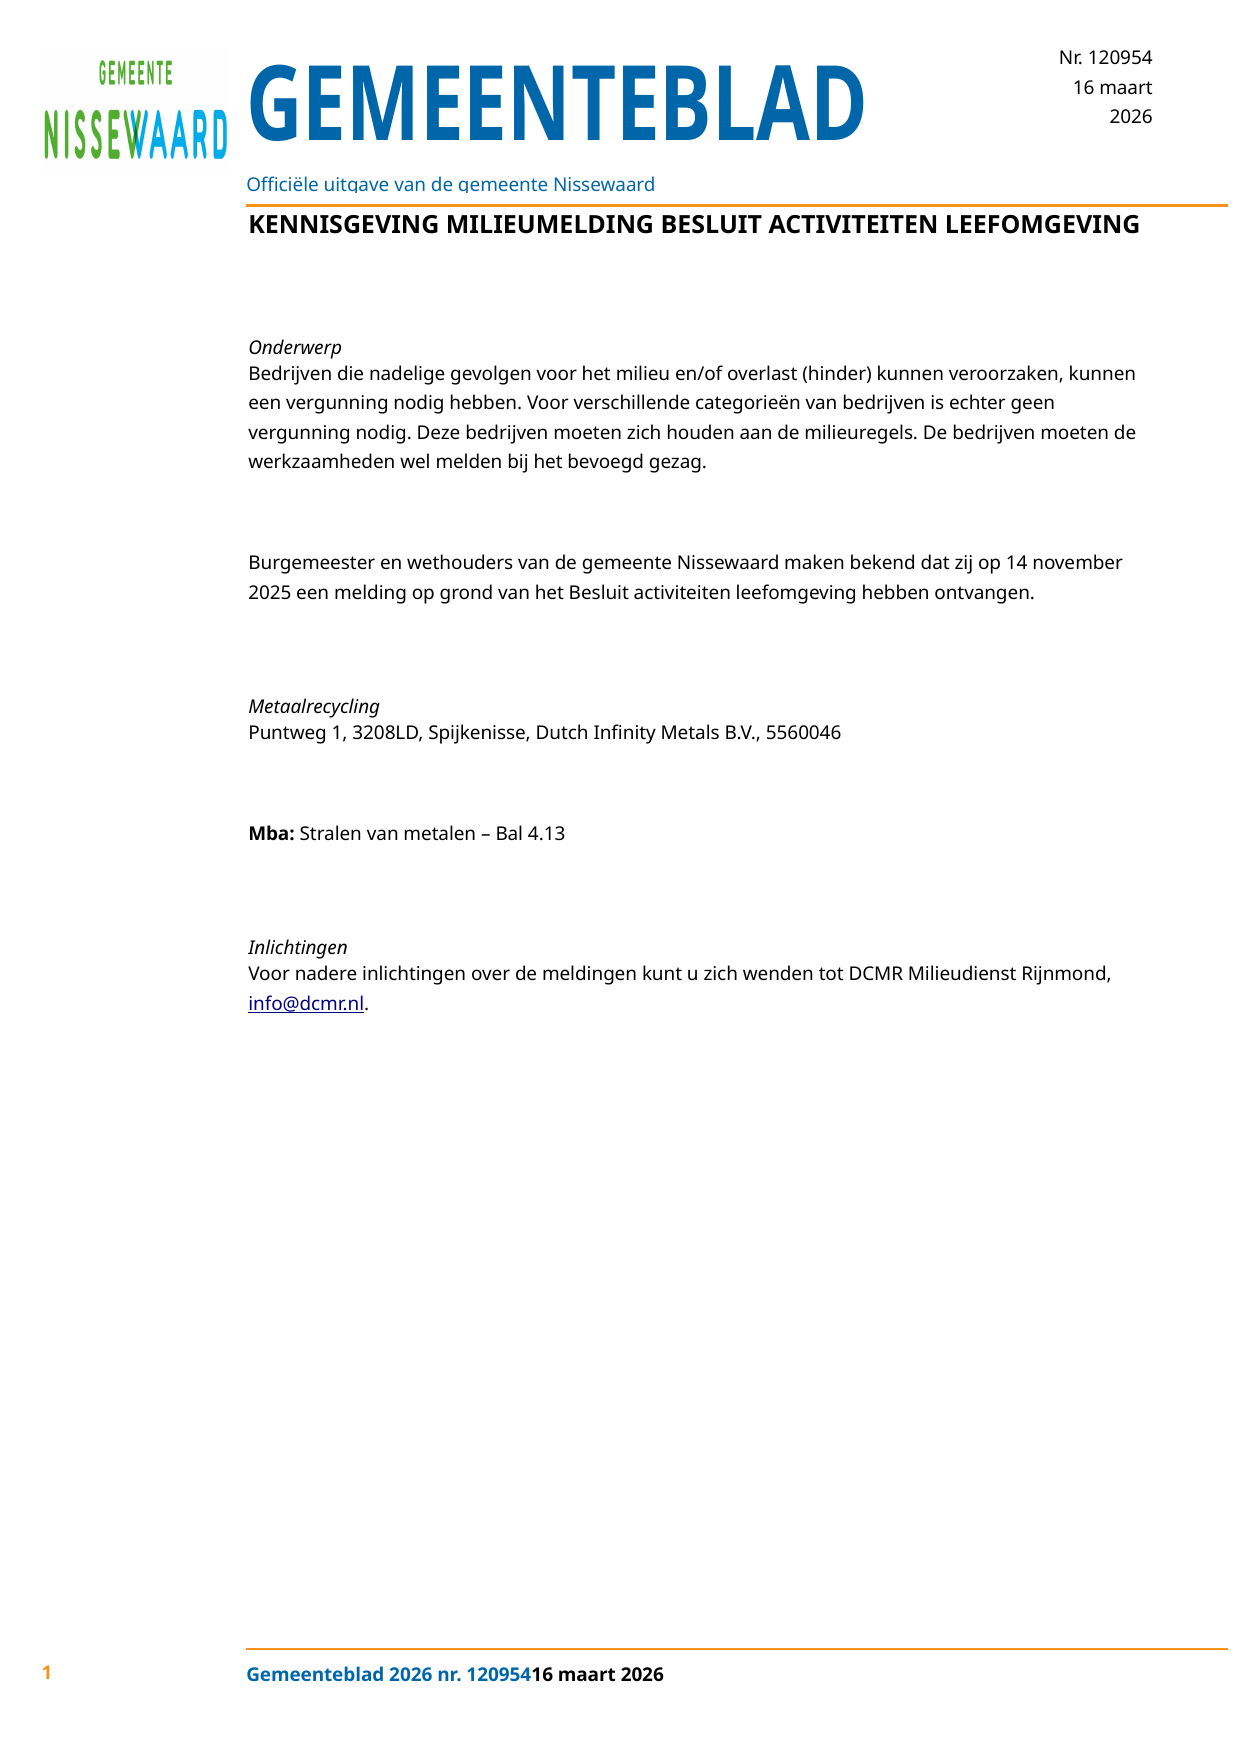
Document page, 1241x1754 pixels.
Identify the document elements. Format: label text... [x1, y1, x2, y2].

text Puntweg 1, 3208LD, Spijkenisse, Dutch Infinity Metals B.V., 5560046 [248, 719, 1152, 745]
text Inlichtingen [248, 934, 1152, 960]
text Mba: Stralen van metalen – Bal 4.13 [248, 820, 1152, 846]
text KENNISGEVING MILIEUMELDING BESLUIT ACTIVITEITEN LEEFOMGEVING [248, 207, 1152, 241]
text Burgemeester en wethouders van de gemeente Nissewaard maken bekend dat zij op 14 november 2025 een melding op grond van het Besluit activiteiten leefomgeving hebben ontvangen. [248, 549, 1152, 605]
picture [41, 47, 231, 172]
text Metaalrecycling [248, 693, 1152, 719]
text Voor nadere inlichtingen over de meldingen kunt u zich wenden tot DCMR Milieudienst Rijnmond, info@dcmr.nl. [248, 960, 1152, 1016]
text Bedrijven die nadelige gevolgen voor het milieu en/of overlast (hinder) kunnen veroorzaken, kunnen een vergunning nodig hebben. Voor verschillende categorieën van bedrijven is echter geen vergunning nodig. Deze bedrijven moeten zich houden aan de milieuregels. De bedrijven moeten de werkzaamheden wel melden bij het bevoegd gezag. [248, 360, 1152, 474]
text Onderwerp [248, 334, 1152, 360]
